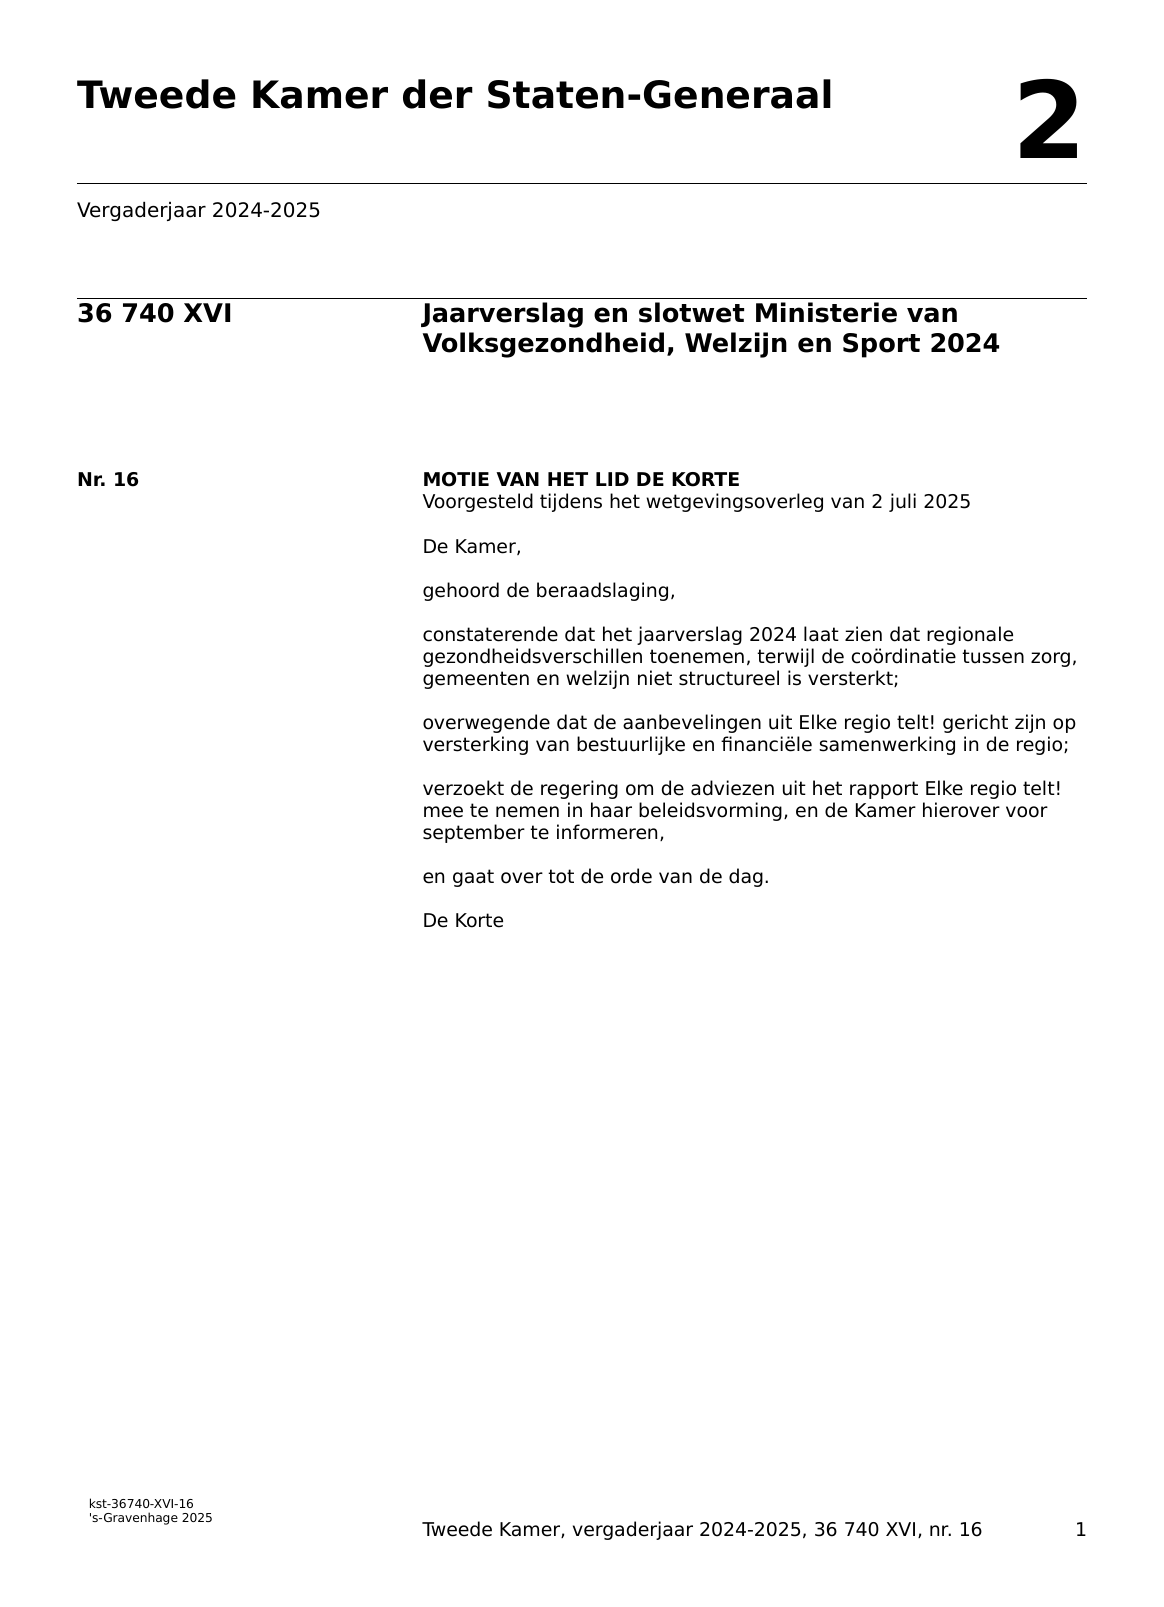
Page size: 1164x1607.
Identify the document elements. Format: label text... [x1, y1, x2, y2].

text kst-36740-XVI-16 [88, 1497, 323, 1511]
text en gaat over tot de orde van de dag. [422, 866, 1087, 888]
text De Kamer, [422, 536, 1087, 557]
text constaterende dat het jaarverslag 2024 laat zien dat regionale gezondheidsverschillen toenemen, terwijl de coördinatie tussen zorg, gemeenten en welzijn niet structureel is versterkt; [422, 624, 1087, 690]
text De Korte [422, 910, 1087, 932]
text 's-Gravenhage 2025 [88, 1511, 323, 1525]
subtitle 36 740 XVI Jaarverslag en slotwet Ministerie van Volksgezondheid, Welzijn en Sport 2024 [77, 299, 1087, 358]
table_header Tweede Kamer der Staten-Generaal [77, 59, 886, 183]
text verzoekt de regering om de adviezen uit het rapport Elke regio telt! mee te nemen in haar beleidsvorming, en de Kamer hierover voor september te informeren, [422, 778, 1087, 844]
text gehoord de beraadslaging, [422, 580, 1087, 602]
table_cell Vergaderjaar 2024-2025 [77, 184, 1087, 298]
text overwegende dat de aanbevelingen uit Elke regio telt! gericht zijn op versterking van bestuurlijke en financiële samenwerking in de regio; [422, 712, 1087, 756]
text Voorgesteld tijdens het wetgevingsoverleg van 2 juli 2025 [422, 491, 1087, 513]
subtitle Nr. 16 MOTIE VAN HET LID DE KORTE [77, 469, 1087, 491]
table_header 2 [886, 59, 1087, 183]
